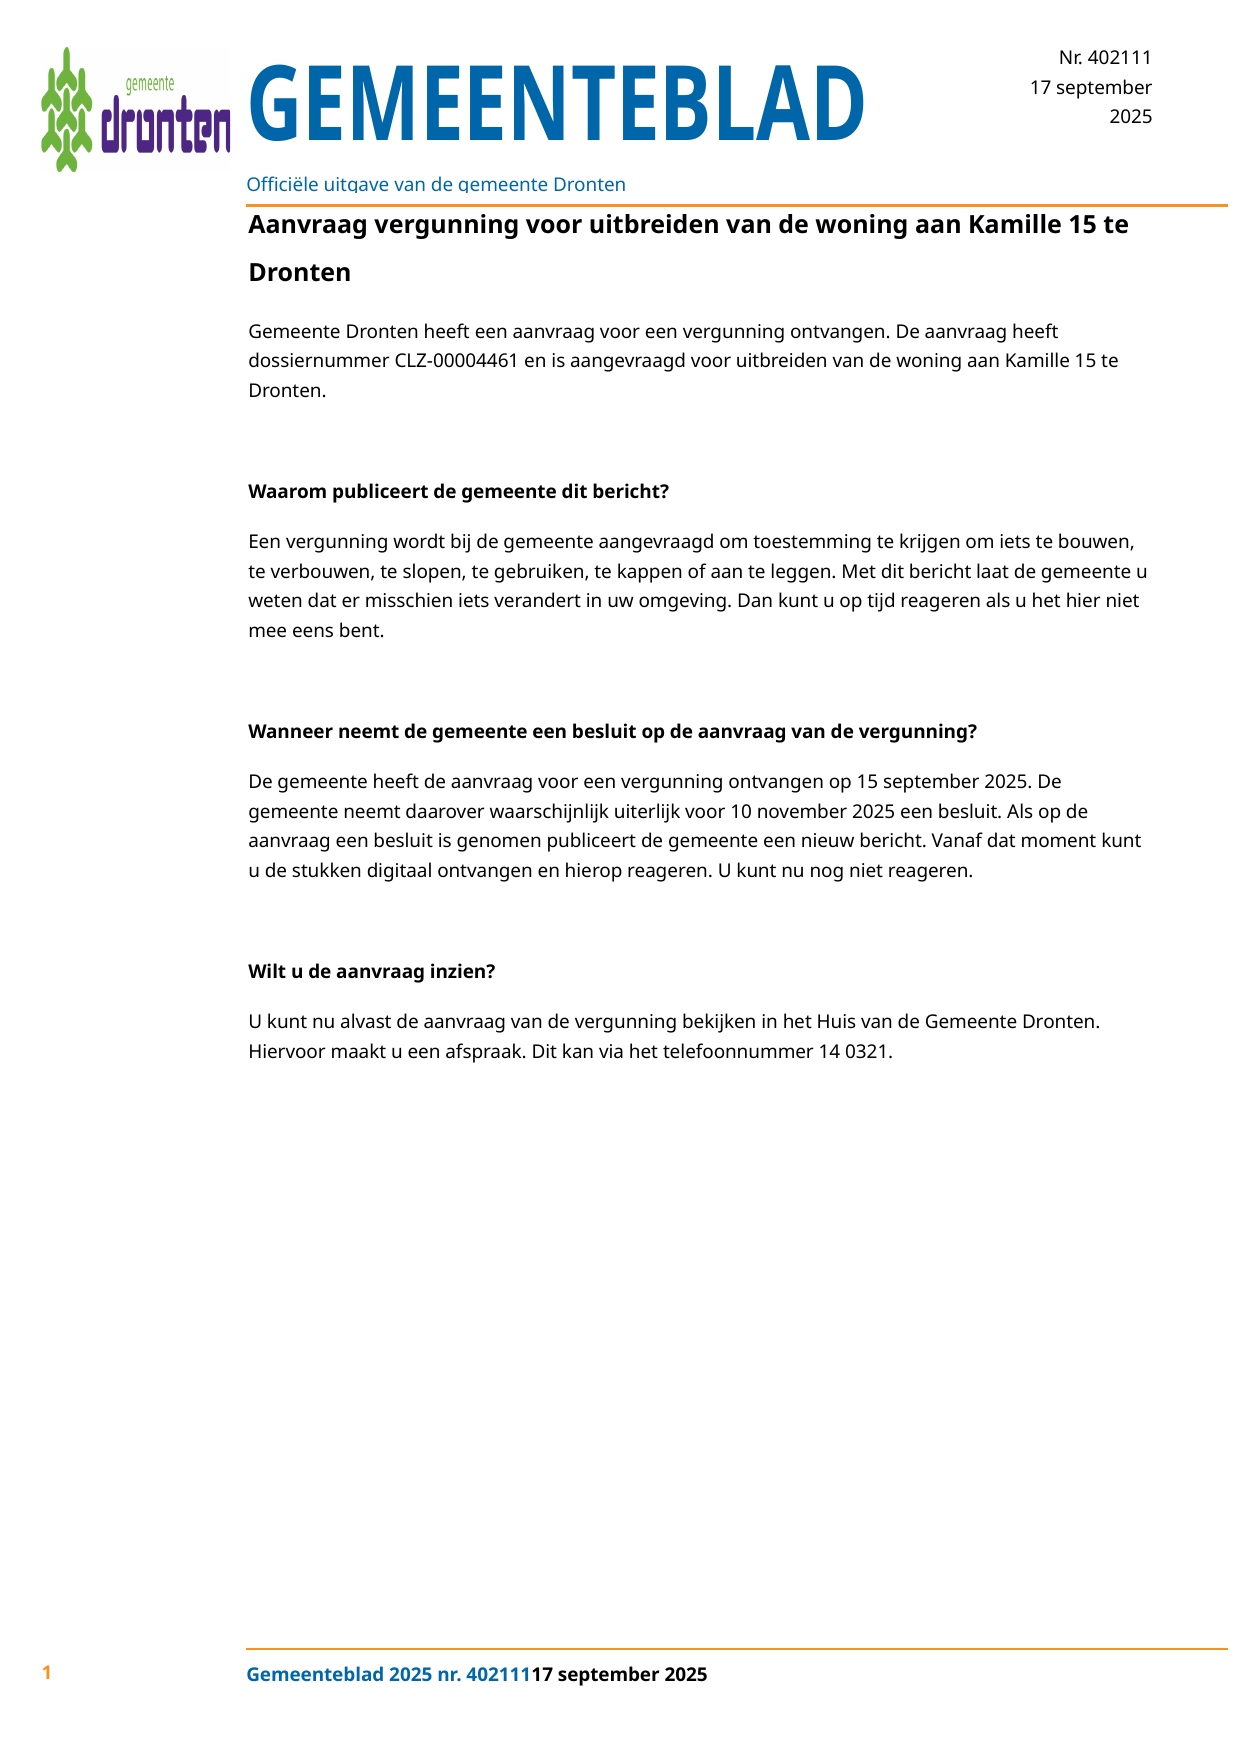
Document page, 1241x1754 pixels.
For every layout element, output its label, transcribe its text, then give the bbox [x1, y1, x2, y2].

text Aanvraag vergunning voor uitbreiden van de woning aan Kamille 15 te Dronten [248, 207, 1152, 288]
picture [41, 47, 231, 172]
text Wanneer neemt de gemeente een besluit op de aanvraag van de vergunning? [248, 718, 1152, 744]
text Een vergunning wordt bij de gemeente aangevraagd om toestemming te krijgen om iets te bouwen, te verbouwen, te slopen, te gebruiken, te kappen of aan te leggen. Met dit bericht laat de gemeente u weten dat er misschien iets verandert in uw omgeving. Dan kunt u op tijd reageren als u het hier niet mee eens bent. [248, 528, 1152, 643]
text De gemeente heeft de aanvraag voor een vergunning ontvangen op 15 september 2025. De gemeente neemt daarover waarschijnlijk uiterlijk voor 10 november 2025 een besluit. Als op de aanvraag een besluit is genomen publiceert de gemeente een nieuw bericht. Vanaf dat moment kunt u de stukken digitaal ontvangen en hierop reageren. U kunt nu nog niet reageren. [248, 768, 1152, 883]
text Wilt u de aanvraag inzien? [248, 958, 1152, 984]
text Waarom publiceert de gemeente dit bericht? [248, 478, 1152, 504]
text Gemeente Dronten heeft een aanvraag voor een vergunning ontvangen. De aanvraag heeft dossiernummer CLZ-00004461 en is aangevraagd voor uitbreiden van de woning aan Kamille 15 te Dronten. [248, 318, 1152, 403]
text U kunt nu alvast de aanvraag van de vergunning bekijken in het Huis van de Gemeente Dronten. Hiervoor maakt u een afspraak. Dit kan via het telefoonnummer 14 0321. [248, 1008, 1152, 1064]
